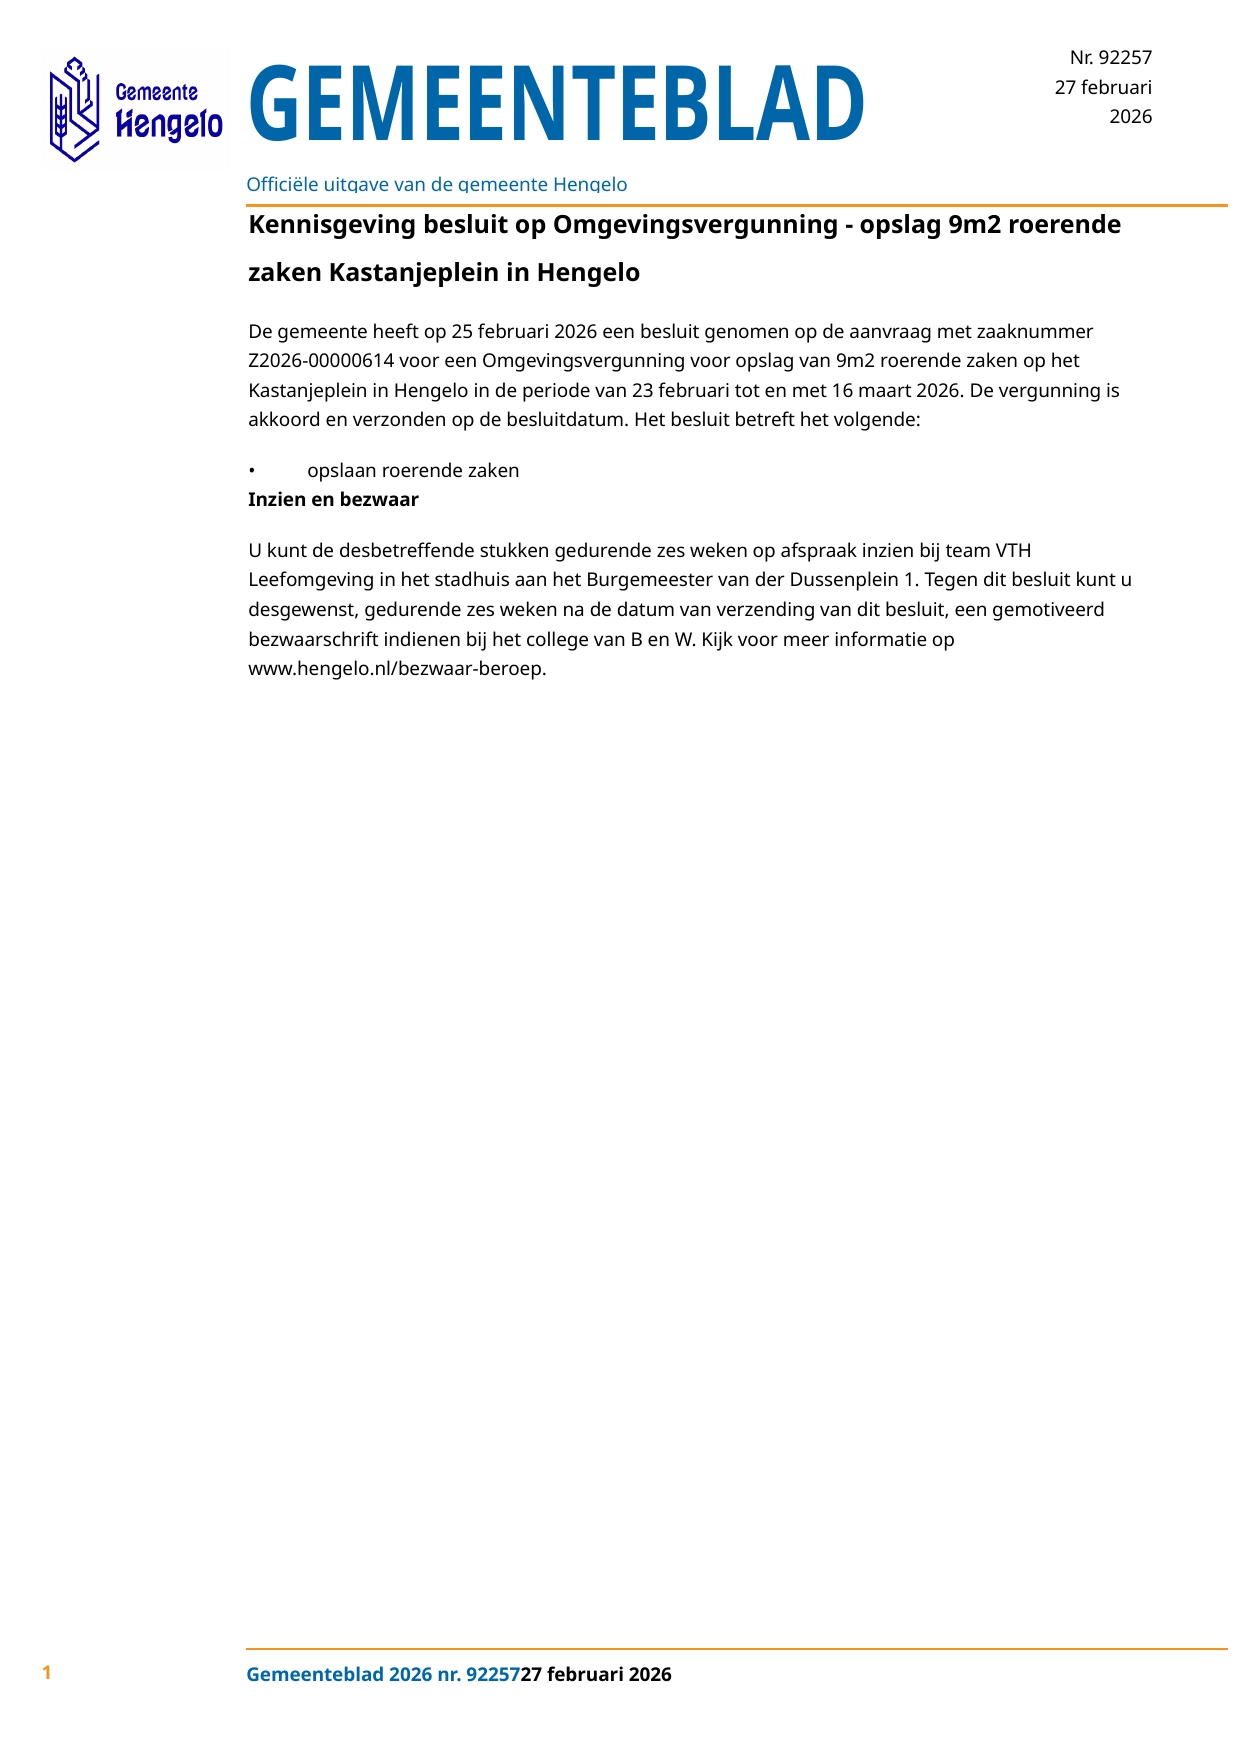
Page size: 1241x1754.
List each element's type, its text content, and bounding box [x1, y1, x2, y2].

text Kennisgeving besluit op Omgevingsvergunning - opslag 9m2 roerende zaken Kastanjeplein in Hengelo [248, 207, 1152, 288]
text Inzien en bezwaar [248, 487, 1152, 512]
list opslaan roerende zaken [248, 457, 1152, 483]
text U kunt de desbetreffende stukken gedurende zes weken op afspraak inzien bij team VTH Leefomgeving in het stadhuis aan het Burgemeester van der Dussenplein 1. Tegen dit besluit kunt u desgewenst, gedurende zes weken na de datum van verzending van dit besluit, een gemotiveerd bezwaarschrift indienen bij het college van B en W. Kijk voor meer informatie op www.hengelo.nl/bezwaar-beroep. [248, 537, 1152, 681]
text De gemeente heeft op 25 februari 2026 een besluit genomen op de aanvraag met zaaknummer Z2026-00000614 voor een Omgevingsvergunning voor opslag van 9m2 roerende zaken op het Kastanjeplein in Hengelo in de periode van 23 februari tot en met 16 maart 2026. De vergunning is akkoord en verzonden op de besluitdatum. Het besluit betreft het volgende: [248, 318, 1152, 432]
picture [41, 47, 231, 172]
